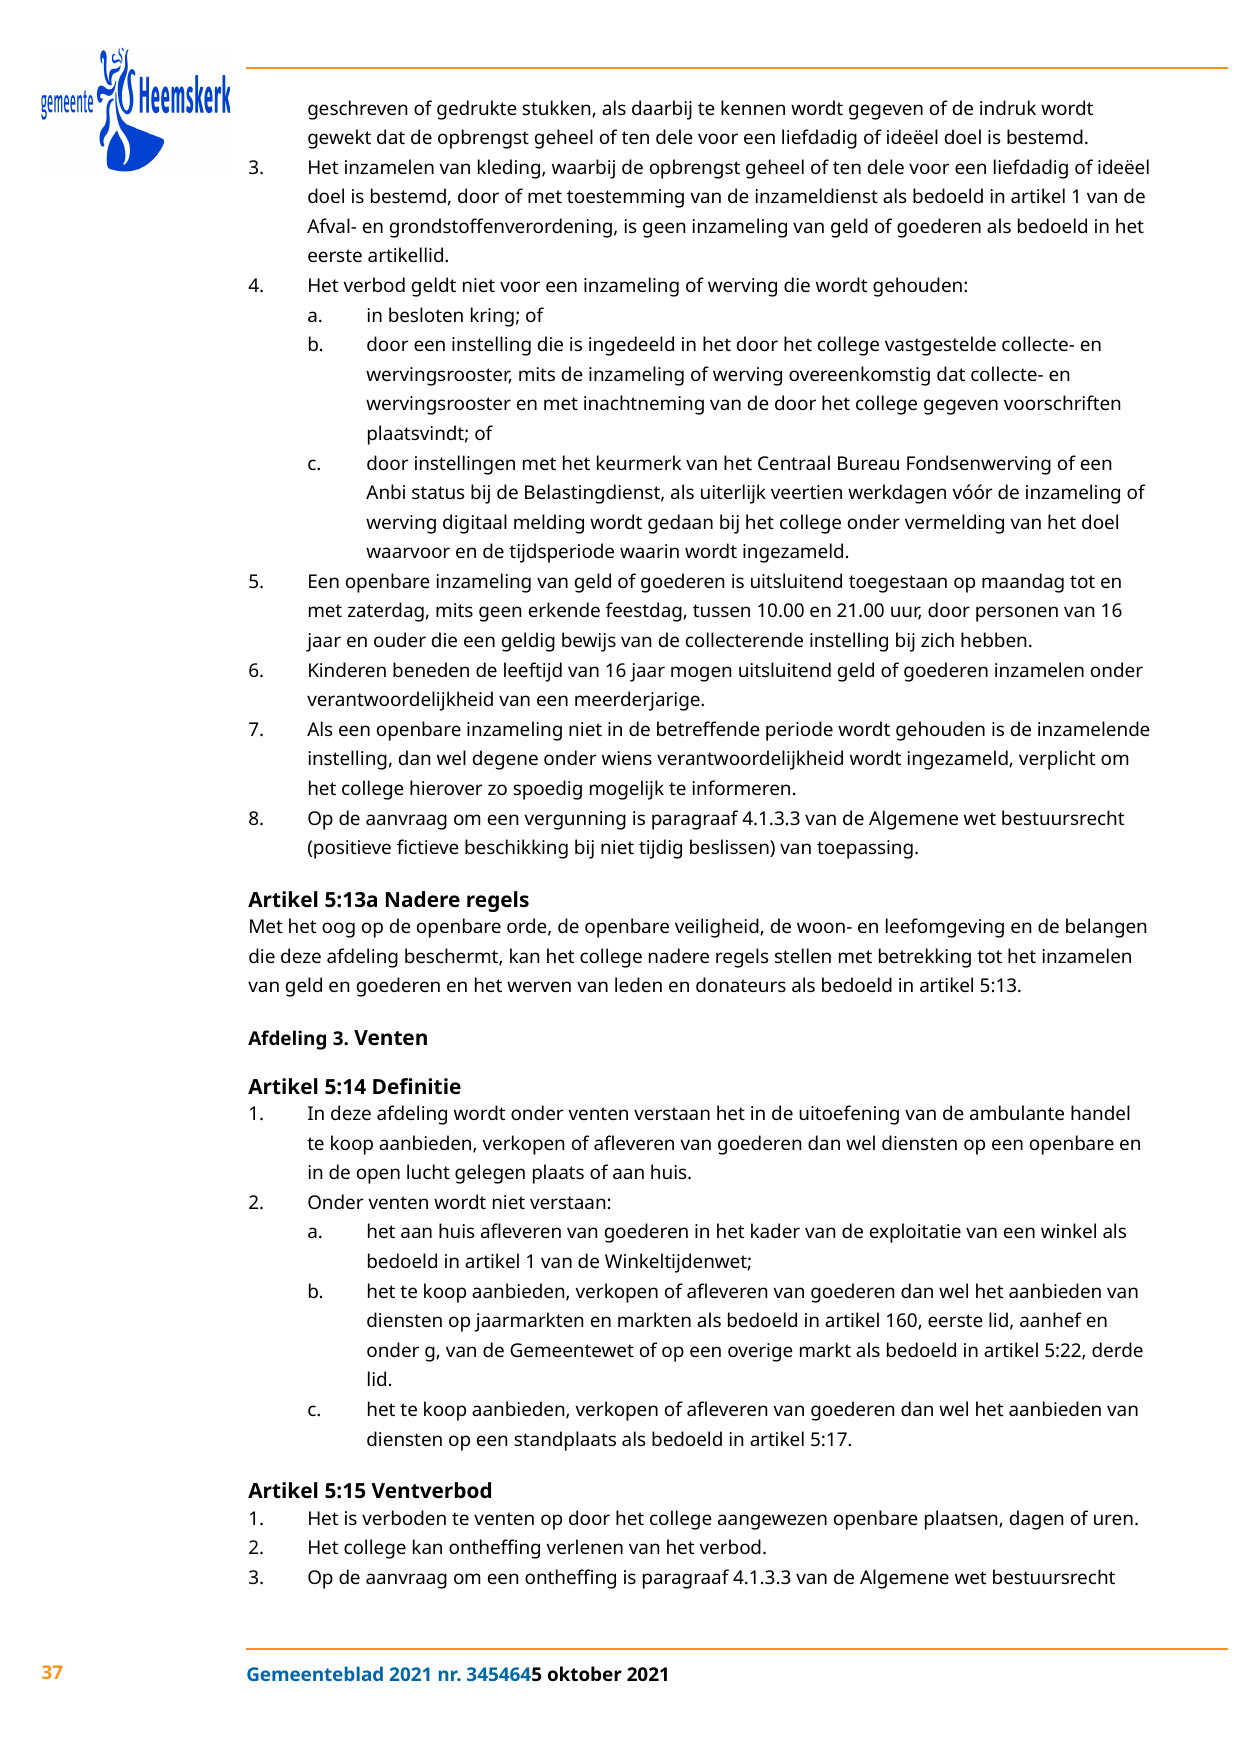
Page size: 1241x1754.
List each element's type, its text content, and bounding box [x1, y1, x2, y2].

text Artikel 5:14 Definitie [248, 1072, 1152, 1100]
list Het college kan ontheffing verlenen van het verbod. [248, 1534, 1152, 1560]
list Als een openbare inzameling niet in de betreffende periode wordt gehouden is de inzamelende instelling, dan wel degene onder wiens verantwoordelijkheid wordt ingezameld, verplicht om het college hierover zo spoedig mogelijk te informeren. [248, 716, 1152, 801]
list Op de aanvraag om een vergunning is paragraaf 4.1.3.3 van de Algemene wet bestuursrecht (positieve fictieve beschikking bij niet tijdig beslissen) van toepassing. [248, 805, 1152, 860]
list het aan huis afleveren van goederen in het kader van de exploitatie van een winkel als bedoeld in artikel 1 van de Winkeltijdenwet; [307, 1219, 1152, 1274]
list Het inzamelen van kleding, waarbij de opbrengst geheel of ten dele voor een liefdadig of ideëel doel is bestemd, door of met toestemming van de inzameldienst als bedoeld in artikel 1 van de Afval- en grondstoffenverordening, is geen inzameling van geld of goederen als bedoeld in het eerste artikellid. [248, 154, 1152, 268]
list Op de aanvraag om een ontheffing is paragraaf 4.1.3.3 van de Algemene wet bestuursrecht [248, 1564, 1152, 1589]
list door instellingen met het keurmerk van het Centraal Bureau Fondsenwerving of een Anbi status bij de Belastingdienst, als uiterlijk veertien werkdagen vóór de inzameling of werving digitaal melding wordt gedaan bij het college onder vermelding van het doel waarvoor en de tijdsperiode waarin wordt ingezameld. [307, 450, 1152, 564]
list het te koop aanbieden, verkopen of afleveren van goederen dan wel het aanbieden van diensten op een standplaats als bedoeld in artikel 5:17. [307, 1396, 1152, 1452]
picture [41, 47, 231, 172]
list door een instelling die is ingedeeld in het door het college vastgestelde collecte- en wervingsrooster, mits de inzameling of werving overeenkomstig dat collecte- en wervingsrooster en met inachtneming van de door het college gegeven voorschriften plaatsvindt; of [307, 331, 1152, 446]
list Het verbod geldt niet voor een inzameling of werving die wordt gehouden: [248, 272, 1152, 298]
list Het is verboden te venten op door het college aangewezen openbare plaatsen, dagen of uren. [248, 1505, 1152, 1530]
text Afdeling 3. Venten [248, 1023, 1152, 1051]
text Met het oog op de openbare orde, de openbare veiligheid, de woon- en leefomgeving en de belangen die deze afdeling beschermt, kan het college nadere regels stellen met betrekking tot het inzamelen van geld en goederen en het werven van leden en donateurs als bedoeld in artikel 5:13. [248, 913, 1152, 998]
list Kinderen beneden de leeftijd van 16 jaar mogen uitsluitend geld of goederen inzamelen onder verantwoordelijkheid van een meerderjarige. [248, 657, 1152, 712]
list geschreven of gedrukte stukken, als daarbij te kennen wordt gegeven of de indruk wordt gewekt dat de opbrengst geheel of ten dele voor een liefdadig of ideëel doel is bestemd. [248, 95, 1152, 150]
list Onder venten wordt niet verstaan: [248, 1189, 1152, 1215]
list in besloten kring; of [307, 302, 1152, 328]
list Een openbare inzameling van geld of goederen is uitsluitend toegestaan op maandag tot en met zaterdag, mits geen erkende feestdag, tussen 10.00 en 21.00 uur, door personen van 16 jaar en ouder die een geldig bewijs van de collecterende instelling bij zich hebben. [248, 568, 1152, 653]
text Artikel 5:13a Nadere regels [248, 885, 1152, 913]
list In deze afdeling wordt onder venten verstaan het in de uitoefening van de ambulante handel te koop aanbieden, verkopen of afleveren van goederen dan wel diensten op een openbare en in de open lucht gelegen plaats of aan huis. [248, 1100, 1152, 1185]
list het te koop aanbieden, verkopen of afleveren van goederen dan wel het aanbieden van diensten op jaarmarkten en markten als bedoeld in artikel 160, eerste lid, aanhef en onder g, van de Gemeentewet of op een overige markt als bedoeld in artikel 5:22, derde lid. [307, 1278, 1152, 1392]
text Artikel 5:15 Ventverbod [248, 1476, 1152, 1505]
